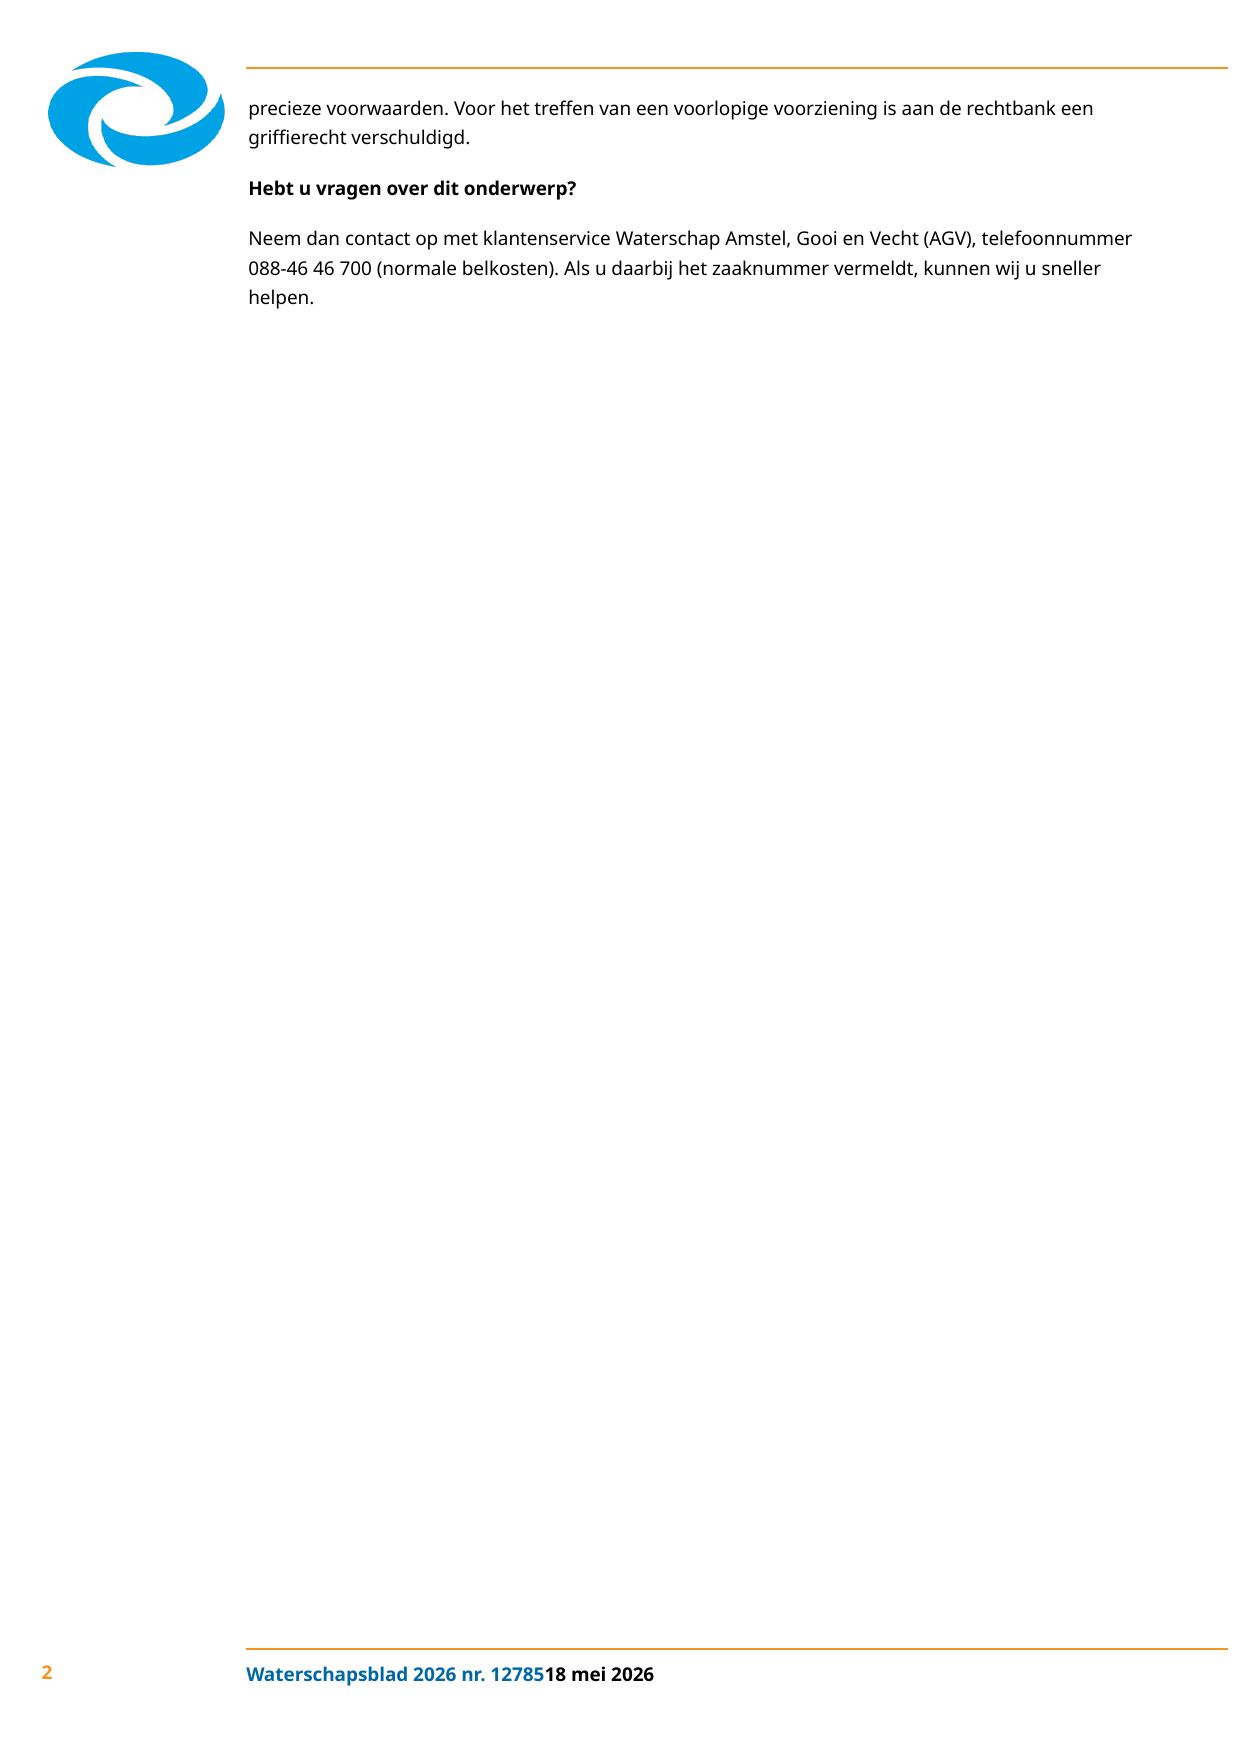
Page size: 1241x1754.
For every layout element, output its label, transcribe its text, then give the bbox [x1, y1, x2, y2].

picture [41, 47, 231, 172]
text precieze voorwaarden. Voor het treffen van een voorlopige voorziening is aan de rechtbank een griffierecht verschuldigd. [248, 95, 1152, 150]
text Neem dan contact op met klantenservice Waterschap Amstel, Gooi en Vecht (AGV), telefoonnummer 088-46 46 700 (normale belkosten). Als u daarbij het zaaknummer vermeldt, kunnen wij u sneller helpen. [248, 225, 1152, 310]
text Hebt u vragen over dit onderwerp? [248, 175, 1152, 201]
